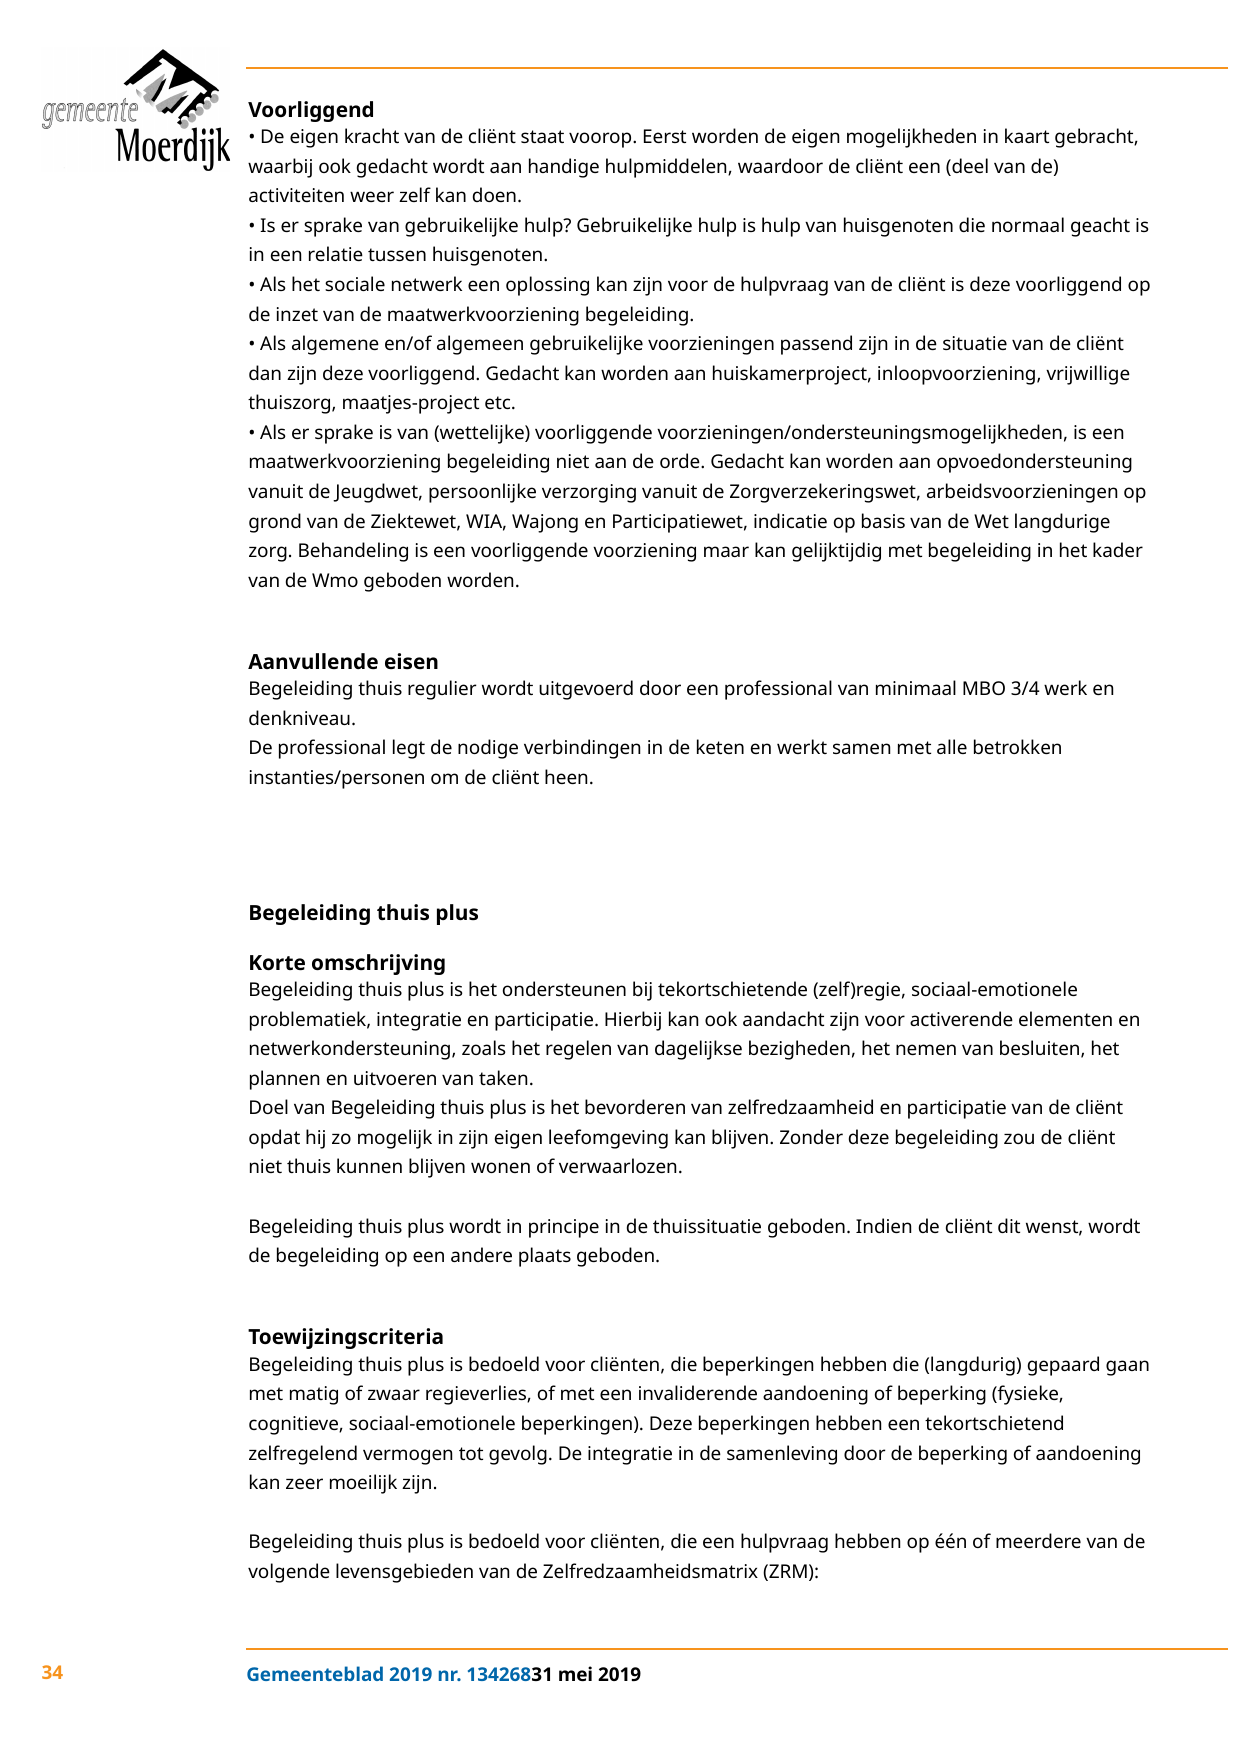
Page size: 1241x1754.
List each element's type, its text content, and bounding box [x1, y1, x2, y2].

text Begeleiding thuis regulier wordt uitgevoerd door een professional van minimaal MBO 3/4 werk en denkniveau. [248, 675, 1152, 731]
text Begeleiding thuis plus is bedoeld voor cliënten, die beperkingen hebben die (langdurig) gepaard gaan met matig of zwaar regieverlies, of met een invaliderende aandoening of beperking (fysieke, cognitieve, sociaal-emotionele beperkingen). Deze beperkingen hebben een tekortschietend zelfregelend vermogen tot gevolg. De integratie in de samenleving door de beperking of aandoening kan zeer moeilijk zijn. [248, 1351, 1152, 1495]
text Aanvullende eisen [248, 647, 1152, 675]
text Doel van Begeleiding thuis plus is het bevorderen van zelfredzaamheid en participatie van de cliënt opdat hij zo mogelijk in zijn eigen leefomgeving kan blijven. Zonder deze begeleiding zou de cliënt niet thuis kunnen blijven wonen of verwaarlozen. [248, 1094, 1152, 1179]
text Begeleiding thuis plus wordt in principe in de thuissituatie geboden. Indien de cliënt dit wenst, wordt de begeleiding op een andere plaats geboden. [248, 1213, 1152, 1268]
text • Als het sociale netwerk een oplossing kan zijn voor de hulpvraag van de cliënt is deze voorliggend op de inzet van de maatwerkvoorziening begeleiding. [248, 271, 1152, 326]
text • Is er sprake van gebruikelijke hulp? Gebruikelijke hulp is hulp van huisgenoten die normaal geacht is in een relatie tussen huisgenoten. [248, 212, 1152, 267]
text Toewijzingscriteria [248, 1322, 1152, 1351]
text • De eigen kracht van de cliënt staat voorop. Eerst worden de eigen mogelijkheden in kaart gebracht, waarbij ook gedacht wordt aan handige hulpmiddelen, waardoor de cliënt een (deel van de) activiteiten weer zelf kan doen. [248, 123, 1152, 208]
text Begeleiding thuis plus [248, 898, 1152, 927]
text Korte omschrijving [248, 948, 1152, 976]
text Begeleiding thuis plus is het ondersteunen bij tekortschietende (zelf)regie, sociaal-emotionele problematiek, integratie en participatie. Hierbij kan ook aandacht zijn voor activerende elementen en netwerkondersteuning, zoals het regelen van dagelijkse bezigheden, het nemen van besluiten, het plannen en uitvoeren van taken. [248, 976, 1152, 1091]
text Begeleiding thuis plus is bedoeld voor cliënten, die een hulpvraag hebben op één of meerdere van de volgende levensgebieden van de Zelfredzaamheidsmatrix (ZRM): [248, 1528, 1152, 1584]
text De professional legt de nodige verbindingen in de keten en werkt samen met alle betrokken instanties/personen om de cliënt heen. [248, 734, 1152, 790]
picture [41, 47, 231, 172]
text • Als er sprake is van (wettelijke) voorliggende voorzieningen/ondersteuningsmogelijkheden, is een maatwerkvoorziening begeleiding niet aan de orde. Gedacht kan worden aan opvoedondersteuning vanuit de Jeugdwet, persoonlijke verzorging vanuit de Zorgverzekeringswet, arbeidsvoorzieningen op grond van de Ziektewet, WIA, Wajong en Participatiewet, indicatie op basis van de Wet langdurige zorg. Behandeling is een voorliggende voorziening maar kan gelijktijdig met begeleiding in het kader van de Wmo geboden worden. [248, 419, 1152, 593]
text Voorliggend [248, 95, 1152, 123]
text • Als algemene en/of algemeen gebruikelijke voorzieningen passend zijn in de situatie van de cliënt dan zijn deze voorliggend. Gedacht kan worden aan huiskamerproject, inloopvoorziening, vrijwillige thuiszorg, maatjes-project etc. [248, 330, 1152, 415]
